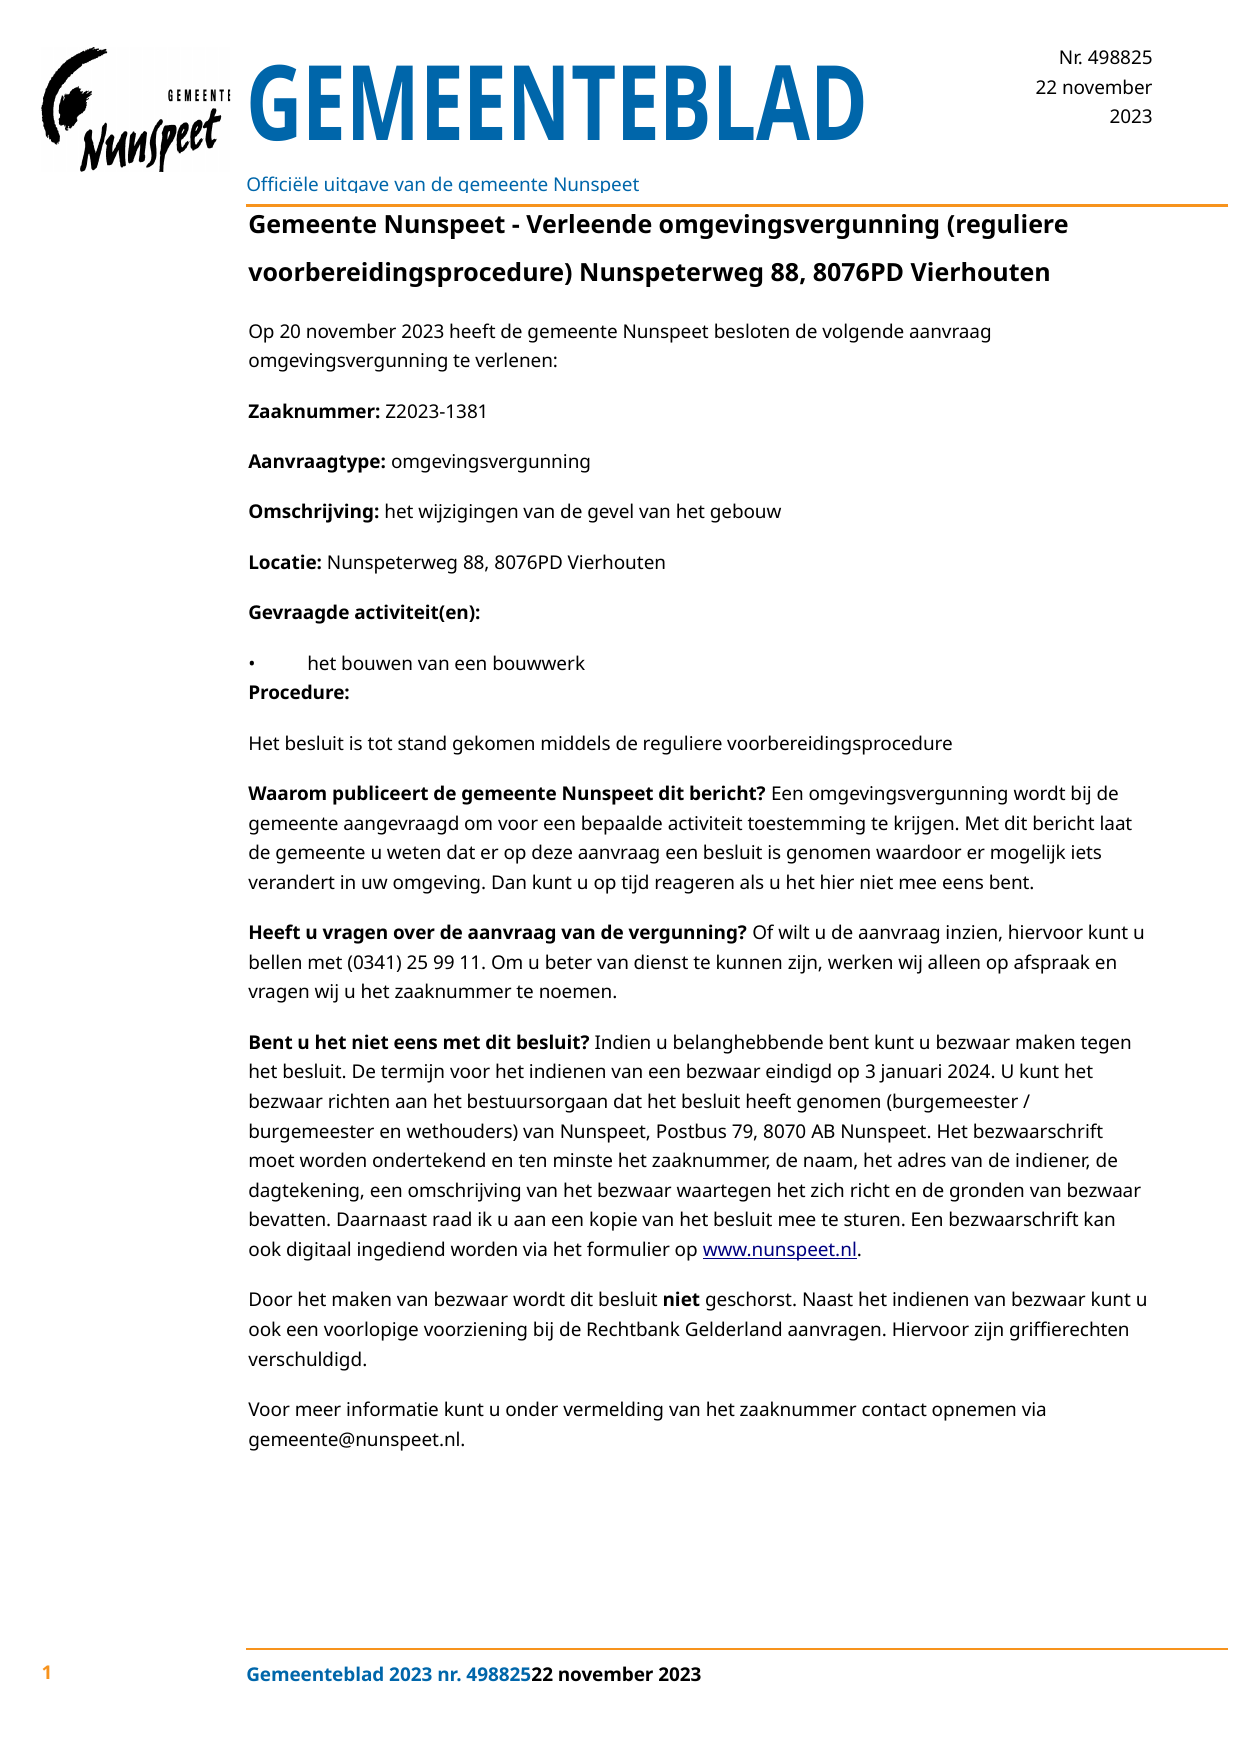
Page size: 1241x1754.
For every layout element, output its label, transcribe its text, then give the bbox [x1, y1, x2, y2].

text Het besluit is tot stand gekomen middels de reguliere voorbereidingsprocedure [248, 730, 1152, 756]
text Omschrijving: het wijzigingen van de gevel van het gebouw [248, 499, 1152, 524]
text Zaaknummer: Z2023-1381 [248, 398, 1152, 424]
text Voor meer informatie kunt u onder vermelding van het zaaknummer contact opnemen via gemeente@nunspeet.nl. [248, 1396, 1152, 1452]
text Op 20 november 2023 heeft de gemeente Nunspeet besloten de volgende aanvraag omgevingsvergunning te verlenen: [248, 318, 1152, 373]
text Locatie: Nunspeterweg 88, 8076PD Vierhouten [248, 549, 1152, 575]
list het bouwen van een bouwwerk [248, 650, 1152, 676]
text Waarom publiceert de gemeente Nunspeet dit bericht? Een omgevingsvergunning wordt bij de gemeente aangevraagd om voor een bepaalde activiteit toestemming te krijgen. Met dit bericht laat de gemeente u weten dat er op deze aanvraag een besluit is genomen waardoor er mogelijk iets verandert in uw omgeving. Dan kunt u op tijd reageren als u het hier niet mee eens bent. [248, 780, 1152, 895]
text Gemeente Nunspeet - Verleende omgevingsvergunning (reguliere voorbereidingsprocedure) Nunspeterweg 88, 8076PD Vierhouten [248, 207, 1152, 288]
text Bent u het niet eens met dit besluit? Indien u belanghebbende bent kunt u bezwaar maken tegen het besluit. De termijn voor het indienen van een bezwaar eindigd op 3 januari 2024. U kunt het bezwaar richten aan het bestuursorgaan dat het besluit heeft genomen (burgemeester / burgemeester en wethouders) van Nunspeet, Postbus 79, 8070 AB Nunspeet. Het bezwaarschrift moet worden ondertekend en ten minste het zaaknummer, de naam, het adres van de indiener, de dagtekening, een omschrijving van het bezwaar waartegen het zich richt en de gronden van bezwaar bevatten. Daarnaast raad ik u aan een kopie van het besluit mee te sturen. Een bezwaarschrift kan ook digitaal ingediend worden via het formulier op www.nunspeet.nl. [248, 1029, 1152, 1262]
text Aanvraagtype: omgevingsvergunning [248, 448, 1152, 474]
text Gevraagde activiteit(en): [248, 599, 1152, 625]
text Procedure: [248, 679, 1152, 705]
text Heeft u vragen over de aanvraag van de vergunning? Of wilt u de aanvraag inzien, hiervoor kunt u bellen met (0341) 25 99 11. Om u beter van dienst te kunnen zijn, werken wij alleen op afspraak en vragen wij u het zaaknummer te noemen. [248, 919, 1152, 1004]
text Door het maken van bezwaar wordt dit besluit niet geschorst. Naast het indienen van bezwaar kunt u ook een voorlopige voorziening bij de Rechtbank Gelderland aanvragen. Hiervoor zijn griffierechten verschuldigd. [248, 1287, 1152, 1372]
picture [41, 47, 231, 172]
